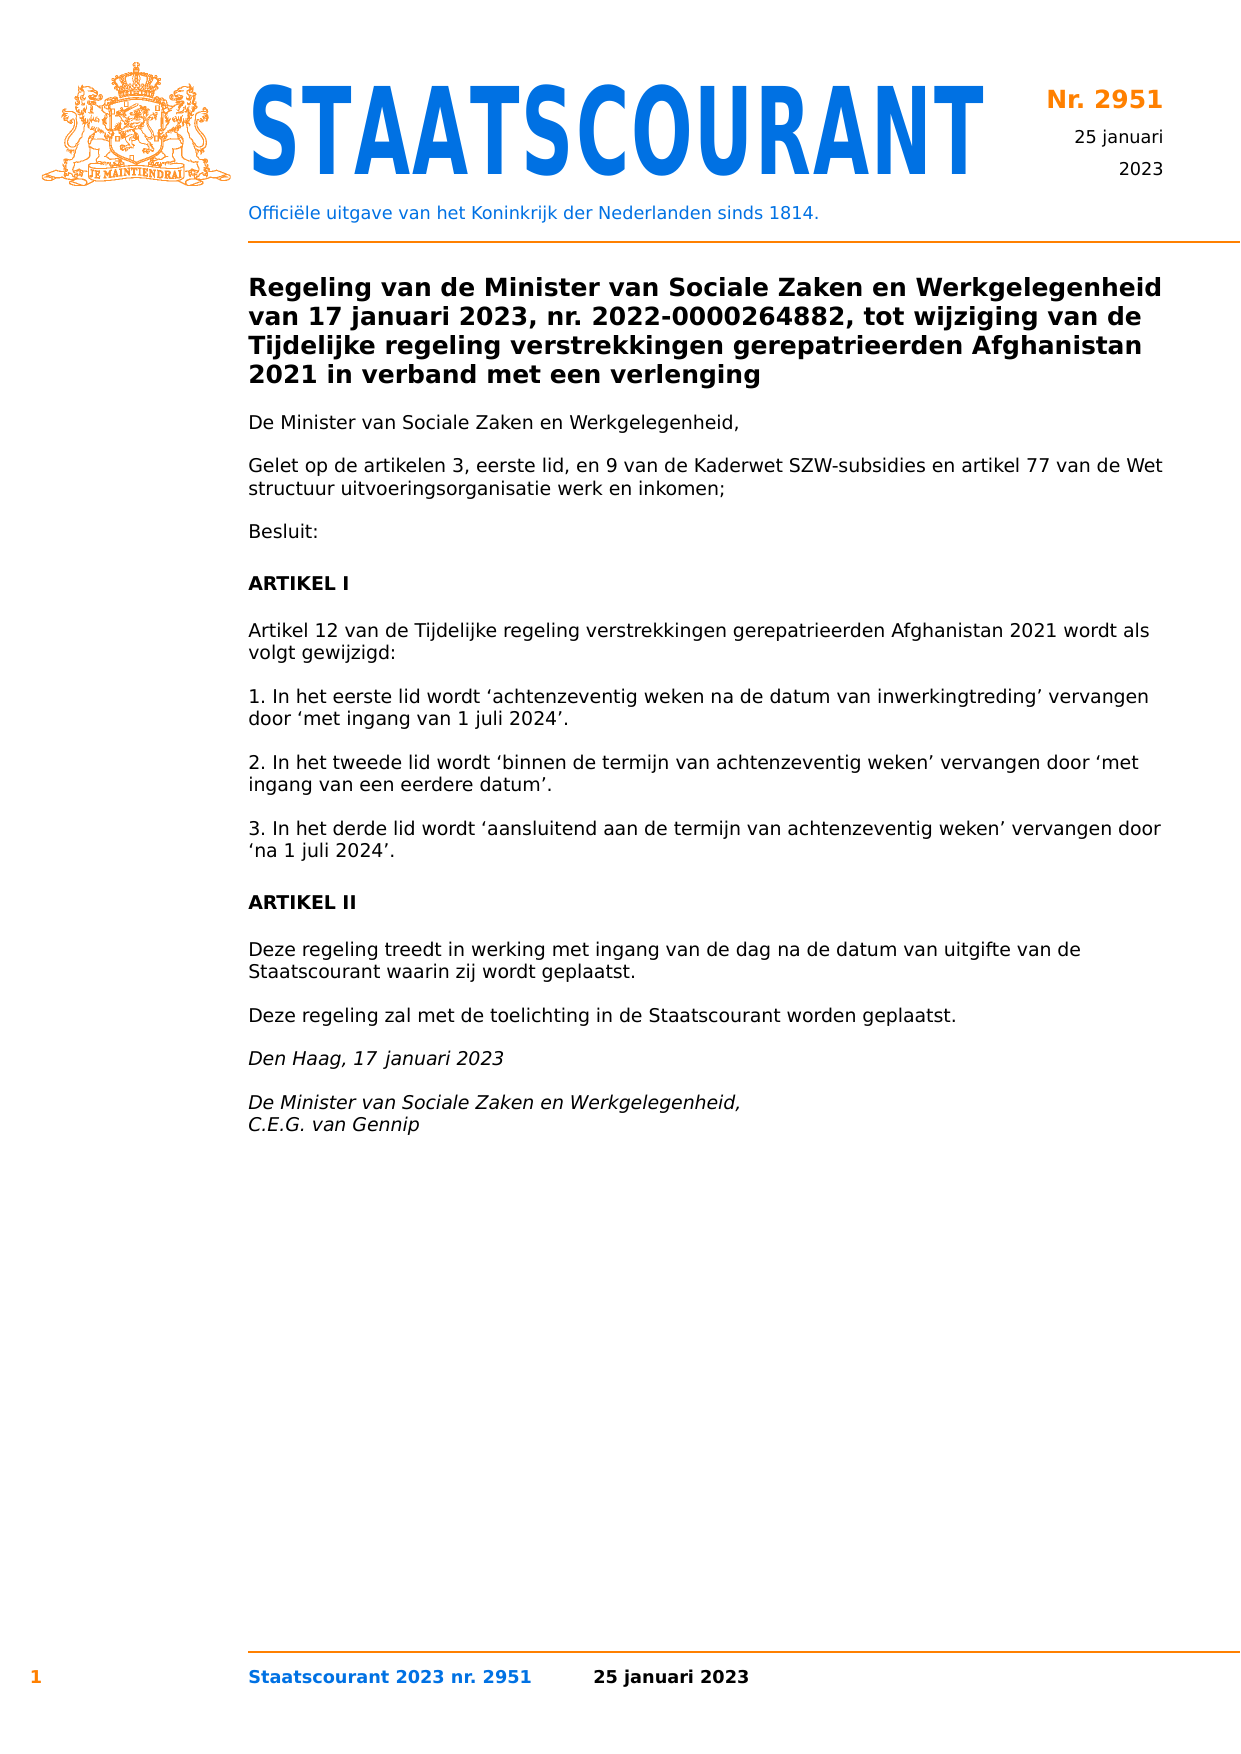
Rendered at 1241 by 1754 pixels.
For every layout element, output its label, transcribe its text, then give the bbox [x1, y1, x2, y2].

subtitle ARTIKEL I [248, 573, 1163, 595]
table_header [25, 62, 248, 241]
text Artikel 12 van de Tijdelijke regeling verstrekkingen gerepatrieerden Afghanistan 2021 wordt als volgt gewijzigd: [248, 620, 1163, 664]
table_header STAATSCOURANT [248, 62, 998, 203]
text Besluit: [248, 521, 1163, 543]
subtitle Regeling van de Minister van Sociale Zaken en Werkgelegenheid van 17 januari 2023, nr. 2022-0000264882, tot wijziging van de Tijdelijke regeling verstrekkingen gerepatrieerden Afghanistan 2021 in verband met een verlenging [248, 273, 1163, 390]
table_cell 25 januari [998, 121, 1240, 153]
subtitle ARTIKEL II [248, 892, 1163, 914]
text 3. In het derde lid wordt ‘aansluitend aan de termijn van achtenzeventig weken’ vervangen door ‘na 1 juli 2024’. [248, 818, 1163, 862]
table_header Nr. 2951 [998, 62, 1240, 121]
text Deze regeling zal met de toelichting in de Staatscourant worden geplaatst. [248, 1004, 1163, 1026]
table_cell 2023 [998, 153, 1240, 203]
text Gelet op de artikelen 3, eerste lid, en 9 van de Kaderwet SZW-subsidies en artikel 77 van de Wet structuur uitvoeringsorganisatie werk en inkomen; [248, 455, 1163, 499]
text Den Haag, 17 januari 2023 [248, 1048, 1163, 1070]
text De Minister van Sociale Zaken en Werkgelegenheid, [248, 412, 1163, 433]
text 2. In het tweede lid wordt ‘binnen de termijn van achtenzeventig weken’ vervangen door ‘met ingang van een eerdere datum’. [248, 752, 1163, 796]
picture [41, 62, 231, 186]
text 1. In het eerste lid wordt ‘achtenzeventig weken na de datum van inwerkingtreding’ vervangen door ‘met ingang van 1 juli 2024’. [248, 686, 1163, 730]
table_cell Officiële uitgave van het Koninkrijk der Nederlanden sinds 1814. [248, 203, 1240, 241]
text Deze regeling treedt in werking met ingang van de dag na de datum van uitgifte van de Staatscourant waarin zij wordt geplaatst. [248, 939, 1163, 983]
text De Minister van Sociale Zaken en Werkgelegenheid, C.E.G. van Gennip [248, 1092, 1163, 1136]
